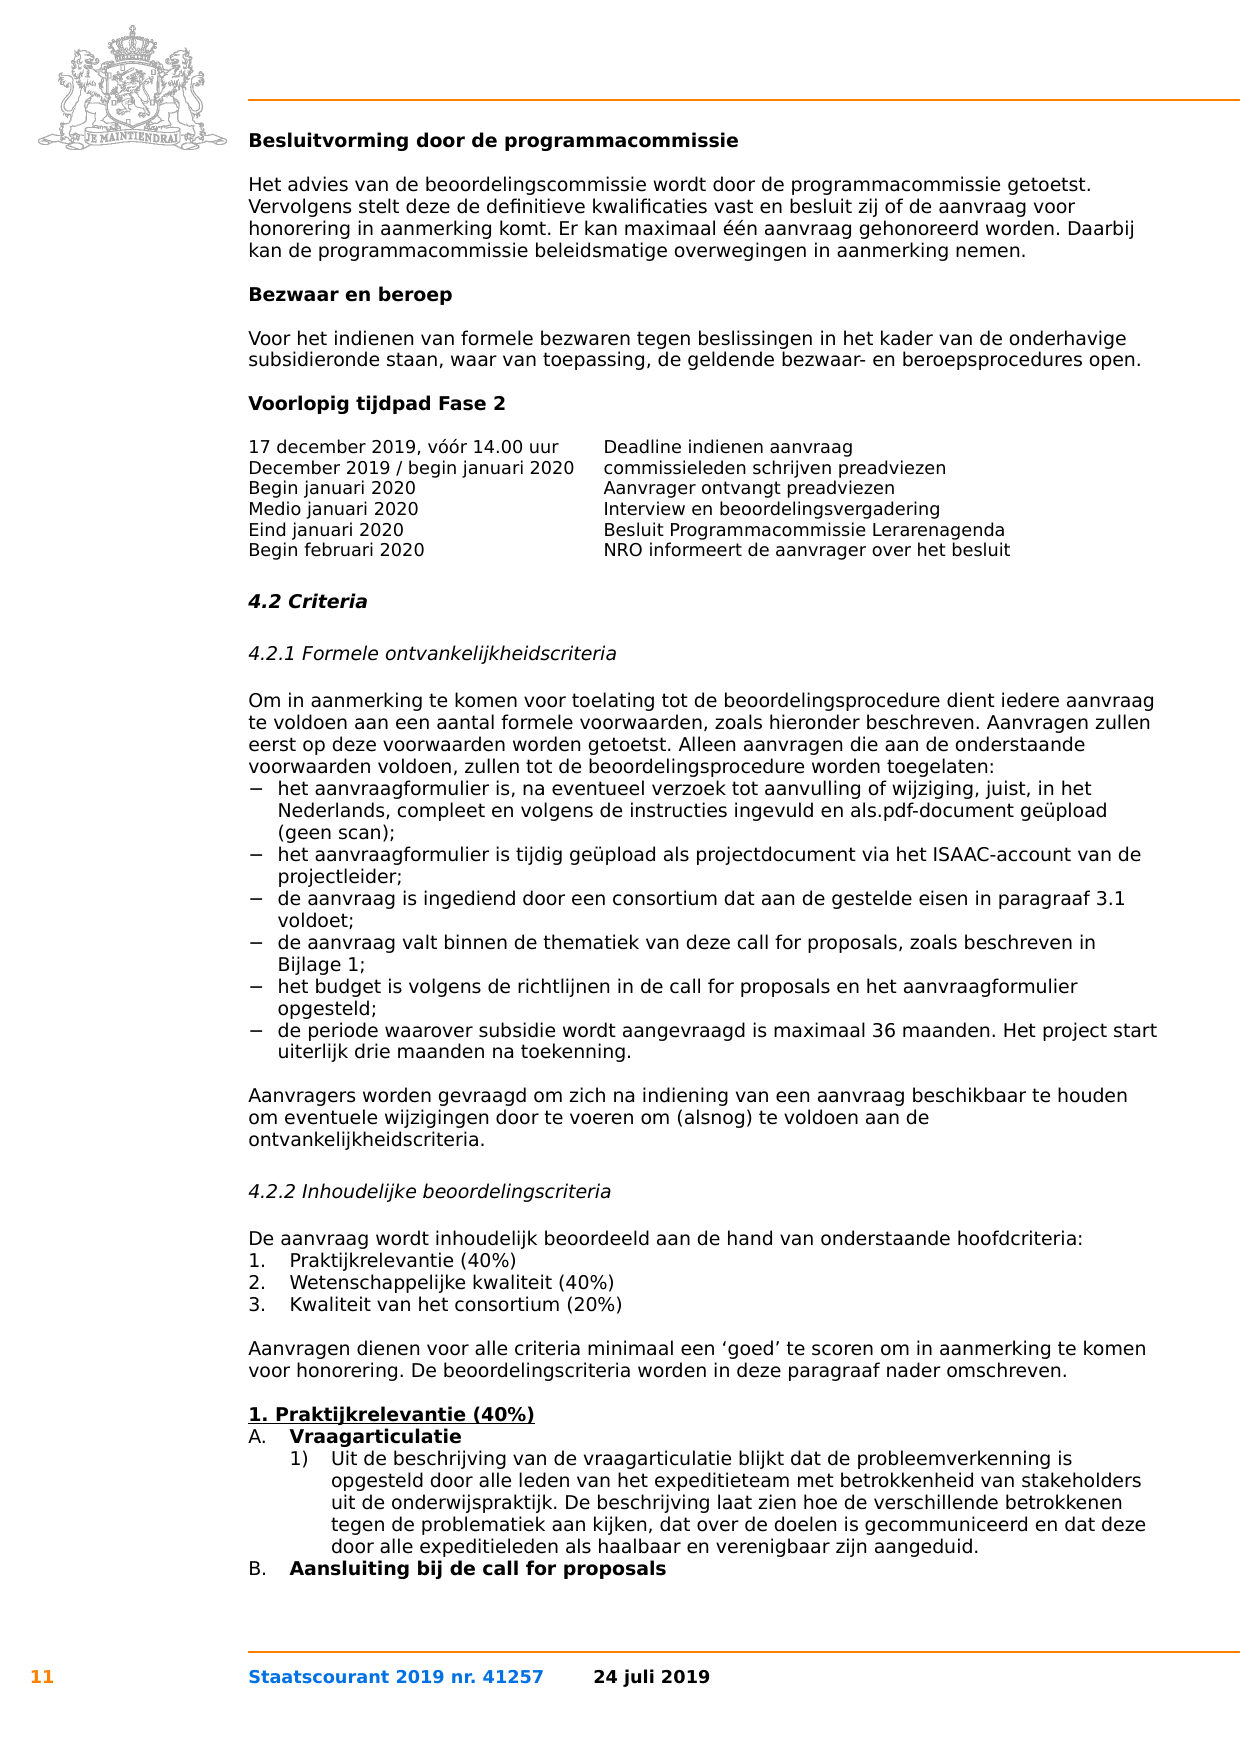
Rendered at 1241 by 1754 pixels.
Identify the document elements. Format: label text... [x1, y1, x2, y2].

text − het aanvraagformulier is, na eventueel verzoek tot aanvulling of wijziging, juist, in het Nederlands, compleet en volgens de instructies ingevuld en als.pdf-document geüpload (geen scan); [248, 778, 1163, 844]
text Voor het indienen van formele bezwaren tegen beslissingen in het kader van de onderhavige subsidieronde staan, waar van toepassing, de geldende bezwaar- en beroepsprocedures open. [248, 327, 1163, 371]
table_cell Begin februari 2020 [248, 540, 597, 561]
text − het budget is volgens de richtlijnen in de call for proposals en het aanvraagformulier opgesteld; [248, 976, 1163, 1019]
subtitle 4.2 Criteria [248, 591, 1163, 613]
subtitle 4.2.2 Inhoudelijke beoordelingscriteria [248, 1181, 1163, 1203]
table_header 17 december 2019, vóór 14.00 uur [248, 437, 597, 458]
text Het advies van de beoordelingscommissie wordt door de programmacommissie getoetst. Vervolgens stelt deze de definitieve kwalificaties vast en besluit zij of de aanvraag voor honorering in aanmerking komt. Er kan maximaal één aanvraag gehonoreerd worden. Daarbij kan de programmacommissie beleidsmatige overwegingen in aanmerking nemen. [248, 174, 1163, 262]
text A. Vraagarticulatie [248, 1426, 1163, 1448]
text − de aanvraag is ingediend door een consortium dat aan de gestelde eisen in paragraaf 3.1 voldoet; [248, 888, 1163, 932]
table_header Deadline indienen aanvraag [598, 437, 1163, 458]
subtitle Bezwaar en beroep [248, 283, 1163, 306]
text B. Aansluiting bij de call for proposals [248, 1558, 1163, 1580]
table_cell Medio januari 2020 Eind januari 2020 [248, 499, 597, 540]
text Aanvragers worden gevraagd om zich na indiening van een aanvraag beschikbaar te houden om eventuele wijzigingen door te voeren om (alsnog) te voldoen aan de ontvankelijkheidscriteria. [248, 1085, 1163, 1151]
subtitle 1. Praktijkrelevantie (40%) [248, 1404, 1163, 1426]
subtitle Besluitvorming door de programmacommissie [248, 130, 1163, 152]
table_cell commissieleden schrijven preadviezen [598, 458, 1163, 478]
text − de periode waarover subsidie wordt aangevraagd is maximaal 36 maanden. Het project start uiterlijk drie maanden na toekenning. [248, 1019, 1163, 1063]
subtitle 4.2.1 Formele ontvankelijkheidscriteria [248, 643, 1163, 665]
table_cell Begin januari 2020 [248, 478, 597, 499]
text 1. Praktijkrelevantie (40%) [248, 1250, 1163, 1272]
text Om in aanmerking te komen voor toelating tot de beoordelingsprocedure dient iedere aanvraag te voldoen aan een aantal formele voorwaarden, zoals hieronder beschreven. Aanvragen zullen eerst op deze voorwaarden worden getoetst. Alleen aanvragen die aan de onderstaande voorwaarden voldoen, zullen tot de beoordelingsprocedure worden toegelaten: [248, 690, 1163, 778]
text 3. Kwaliteit van het consortium (20%) [248, 1294, 1163, 1316]
subtitle Voorlopig tijdpad Fase 2 [248, 393, 1163, 415]
text De aanvraag wordt inhoudelijk beoordeeld aan de hand van onderstaande hoofdcriteria: [248, 1228, 1163, 1250]
text 2. Wetenschappelijke kwaliteit (40%) [248, 1272, 1163, 1294]
table_cell Aanvrager ontvangt preadviezen [598, 478, 1163, 499]
text Aanvragen dienen voor alle criteria minimaal een ‘goed’ te scoren om in aanmerking te komen voor honorering. De beoordelingscriteria worden in deze paragraaf nader omschreven. [248, 1338, 1163, 1382]
table_cell Interview en beoordelingsvergadering Besluit Programmacommissie Lerarenagenda [598, 499, 1163, 540]
text − het aanvraagformulier is tijdig geüpload als projectdocument via het ISAAC-account van de projectleider; [248, 844, 1163, 888]
table_cell December 2019 / begin januari 2020 [248, 458, 597, 478]
text 1) Uit de beschrijving van de vraagarticulatie blijkt dat de probleemverkenning is opgesteld door alle leden van het expeditieteam met betrokkenheid van stakeholders uit de onderwijspraktijk. De beschrijving laat zien hoe de verschillende betrokkenen tegen de problematiek aan kijken, dat over de doelen is gecommuniceerd en dat deze door alle expeditieleden als haalbaar en verenigbaar zijn aangeduid. [289, 1448, 1163, 1558]
text − de aanvraag valt binnen de thematiek van deze call for proposals, zoals beschreven in Bijlage 1; [248, 932, 1163, 976]
picture [38, 25, 227, 150]
table_cell NRO informeert de aanvrager over het besluit [598, 540, 1163, 561]
